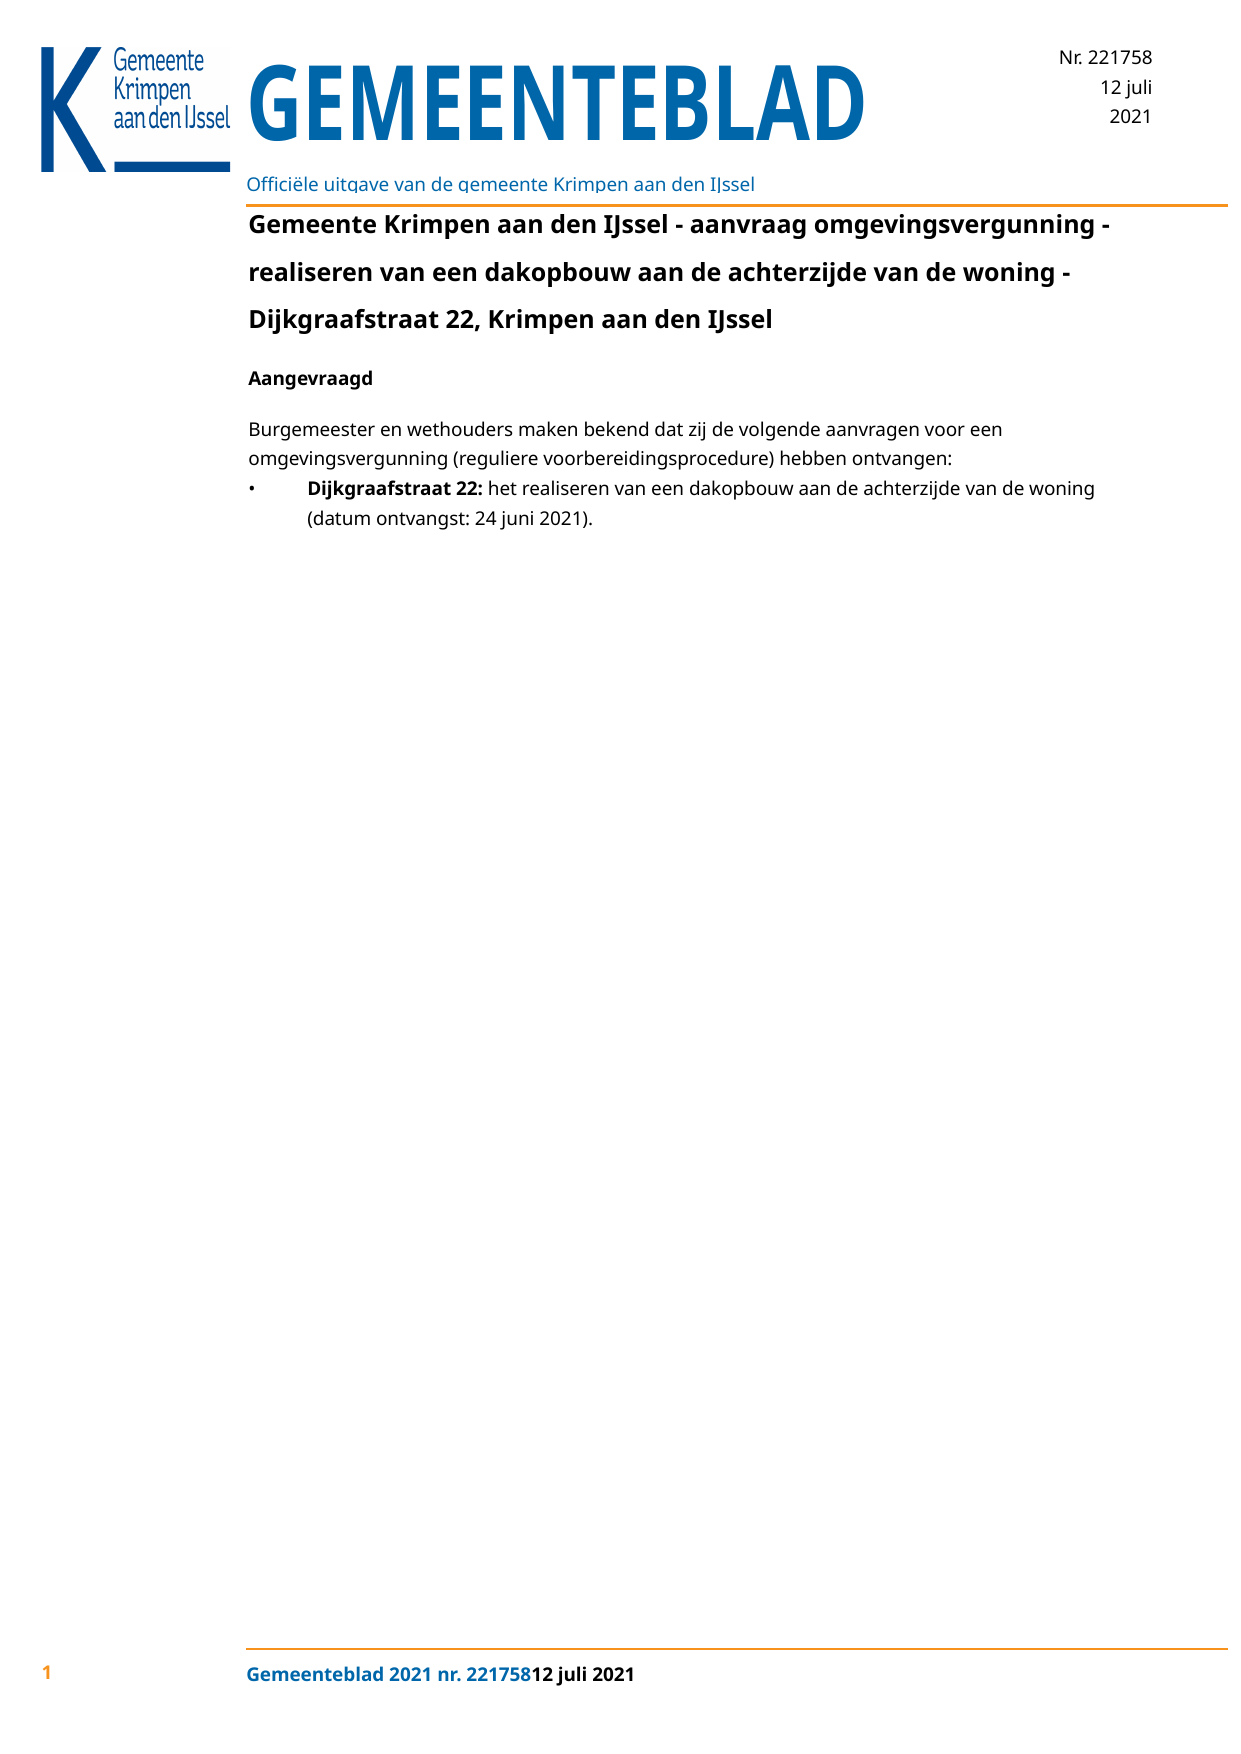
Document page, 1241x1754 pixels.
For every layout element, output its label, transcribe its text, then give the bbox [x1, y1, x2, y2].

picture [41, 47, 231, 172]
text Burgemeester en wethouders maken bekend dat zij de volgende aanvragen voor een omgevingsvergunning (reguliere voorbereidingsprocedure) hebben ontvangen: [248, 416, 1152, 471]
text Aangevraagd [248, 366, 1152, 391]
list Dijkgraafstraat 22: het realiseren van een dakopbouw aan de achterzijde van de woning (datum ontvangst: 24 juni 2021). [248, 475, 1152, 530]
text Gemeente Krimpen aan den IJssel - aanvraag omgevingsvergunning - realiseren van een dakopbouw aan de achterzijde van de woning - Dijkgraafstraat 22, Krimpen aan den IJssel [248, 207, 1152, 336]
